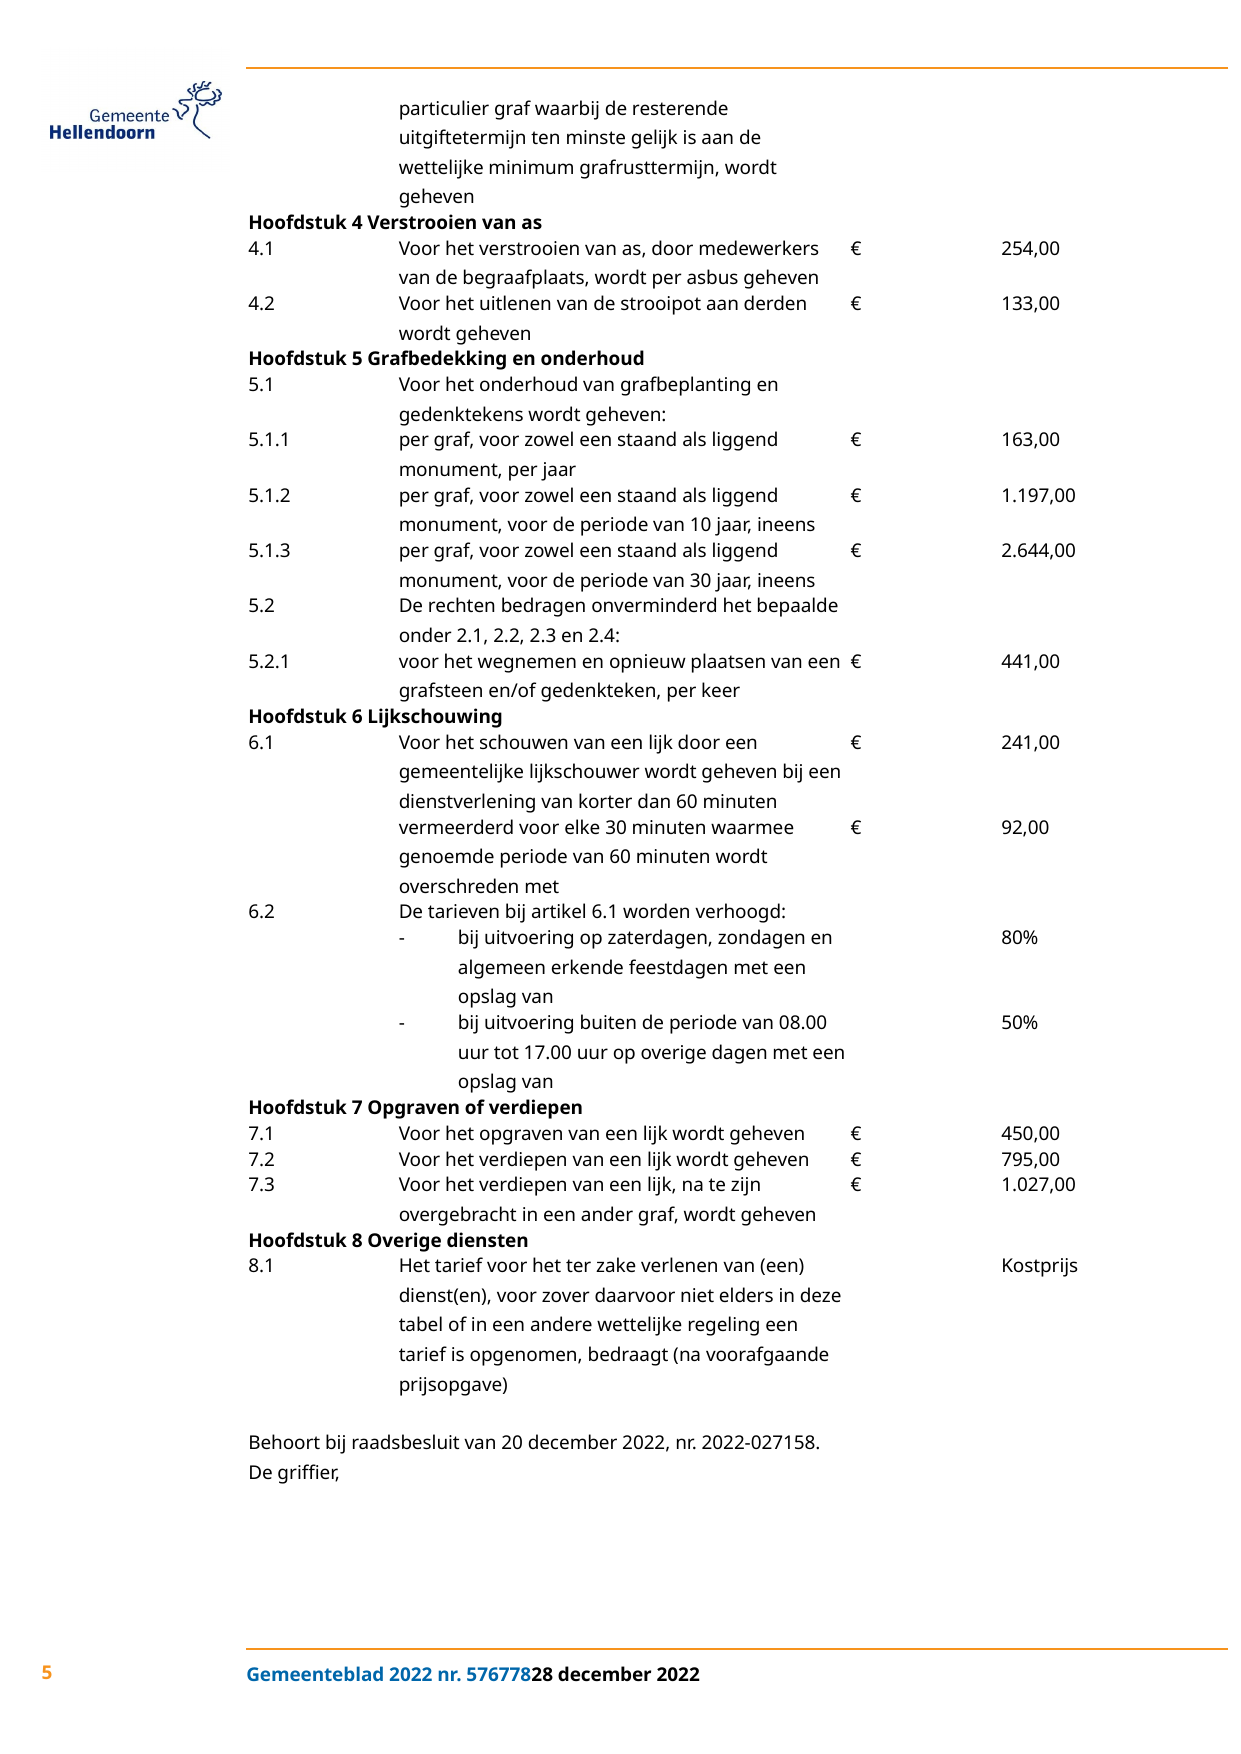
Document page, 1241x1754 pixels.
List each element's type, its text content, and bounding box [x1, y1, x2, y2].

table_cell € [850, 290, 1001, 346]
table_cell 50% [1001, 1009, 1152, 1094]
table_cell 1.197,00 [1001, 482, 1152, 537]
table_cell 5.1.1 [248, 427, 398, 482]
table_cell [850, 371, 1001, 427]
table_cell per graf, voor zowel een staand als liggend monument, per jaar [399, 427, 850, 482]
table_cell 5.1.2 [248, 482, 398, 537]
table_cell [248, 1009, 398, 1094]
table_cell Voor het opgraven van een lijk wordt geheven [399, 1120, 850, 1146]
table_cell Het tarief voor het ter zake verlenen van (een) dienst(en), voor zover daarvoor niet elders in deze tabel of in een andere wettelijke regeling een tarief is opgenomen, bedraagt (na voorafgaande prijsopgave) [399, 1253, 850, 1397]
table_cell 7.2 [248, 1146, 398, 1171]
table_cell Hoofdstuk 8 Overige diensten [248, 1227, 1152, 1252]
text De griffier, [248, 1459, 1152, 1485]
picture [41, 47, 231, 172]
table_cell Hoofdstuk 4 Verstrooien van as [248, 209, 1152, 235]
table_cell 8.1 [248, 1253, 398, 1397]
table_cell Hoofdstuk 6 Lijkschouwing [248, 703, 1152, 729]
table_cell 163,00 [1001, 427, 1152, 482]
table_cell De tarieven bij artikel 6.1 worden verhoogd: [399, 899, 850, 924]
table_cell € [850, 814, 1001, 899]
table_cell 2.644,00 [1001, 537, 1152, 593]
table_cell € [850, 729, 1001, 814]
table_cell 5.1 [248, 371, 398, 427]
table_cell [1001, 593, 1152, 648]
table_cell per graf, voor zowel een staand als liggend monument, voor de periode van 10 jaar, ineens [399, 482, 850, 537]
table_cell 6.1 [248, 729, 398, 814]
table_cell 1.027,00 [1001, 1171, 1152, 1227]
table_cell [850, 593, 1001, 648]
table_cell 441,00 [1001, 648, 1152, 703]
table_cell Voor het verstrooien van as, door medewerkers van de begraafplaats, wordt per asbus geheven [399, 235, 850, 290]
table_cell vermeerderd voor elke 30 minuten waarmee genoemde periode van 60 minuten wordt overschreden met [399, 814, 850, 899]
table_cell € [850, 1120, 1001, 1146]
table_cell [248, 814, 398, 899]
table_cell 795,00 [1001, 1146, 1152, 1171]
text Behoort bij raadsbesluit van 20 december 2022, nr. 2022-027158. [248, 1429, 1152, 1455]
table_cell Voor het schouwen van een lijk door een gemeentelijke lijkschouwer wordt geheven bij een dienstverlening van korter dan 60 minuten [399, 729, 850, 814]
table_cell voor het wegnemen en opnieuw plaatsen van een grafsteen en/of gedenkteken, per keer [399, 648, 850, 703]
table_cell Kostprijs [1001, 1253, 1152, 1397]
table_cell De rechten bedragen onverminderd het bepaalde onder 2.1, 2.2, 2.3 en 2.4: [399, 593, 850, 648]
table_cell [850, 1253, 1001, 1397]
table_cell particulier graf waarbij de resterende uitgiftetermijn ten minste gelijk is aan de wettelijke minimum grafrusttermijn, wordt geheven [399, 95, 850, 209]
table_cell 6.2 [248, 899, 398, 924]
table_cell 254,00 [1001, 235, 1152, 290]
table_cell [1001, 95, 1152, 209]
table_cell 80% [1001, 925, 1152, 1009]
table_cell bij uitvoering buiten de periode van 08.00 uur tot 17.00 uur op overige dagen met een opslag van [399, 1009, 850, 1094]
table_cell [850, 1009, 1001, 1094]
table_cell bij uitvoering op zaterdagen, zondagen en algemeen erkende feestdagen met een opslag van [399, 925, 850, 1009]
table_cell 5.1.3 [248, 537, 398, 593]
table_cell Voor het uitlenen van de strooipot aan derden wordt geheven [399, 290, 850, 346]
table_cell 5.2.1 [248, 648, 398, 703]
table_cell Voor het verdiepen van een lijk wordt geheven [399, 1146, 850, 1171]
table_cell 133,00 [1001, 290, 1152, 346]
table_cell 92,00 [1001, 814, 1152, 899]
table_cell 7.1 [248, 1120, 398, 1146]
table_cell [1001, 371, 1152, 427]
table_cell 4.2 [248, 290, 398, 346]
table_cell [248, 925, 398, 1009]
table_cell Hoofdstuk 5 Grafbedekking en onderhoud [248, 346, 1152, 371]
table_cell € [850, 482, 1001, 537]
table_cell [1001, 899, 1152, 924]
table_cell € [850, 648, 1001, 703]
table_cell € [850, 537, 1001, 593]
table_cell € [850, 1171, 1001, 1227]
table_cell [850, 899, 1001, 924]
table_cell 241,00 [1001, 729, 1152, 814]
table_cell [850, 95, 1001, 209]
table_cell Hoofdstuk 7 Opgraven of verdiepen [248, 1094, 1152, 1120]
table_cell 4.1 [248, 235, 398, 290]
table_cell € [850, 1146, 1001, 1171]
table_cell Voor het onderhoud van grafbeplanting en gedenktekens wordt geheven: [399, 371, 850, 427]
table_cell per graf, voor zowel een staand als liggend monument, voor de periode van 30 jaar, ineens [399, 537, 850, 593]
table_cell Voor het verdiepen van een lijk, na te zijn overgebracht in een ander graf, wordt geheven [399, 1171, 850, 1227]
table_cell 450,00 [1001, 1120, 1152, 1146]
table_cell [850, 925, 1001, 1009]
table_cell € [850, 427, 1001, 482]
table_cell 7.3 [248, 1171, 398, 1227]
table_cell [248, 95, 398, 209]
table_cell 5.2 [248, 593, 398, 648]
table_cell € [850, 235, 1001, 290]
